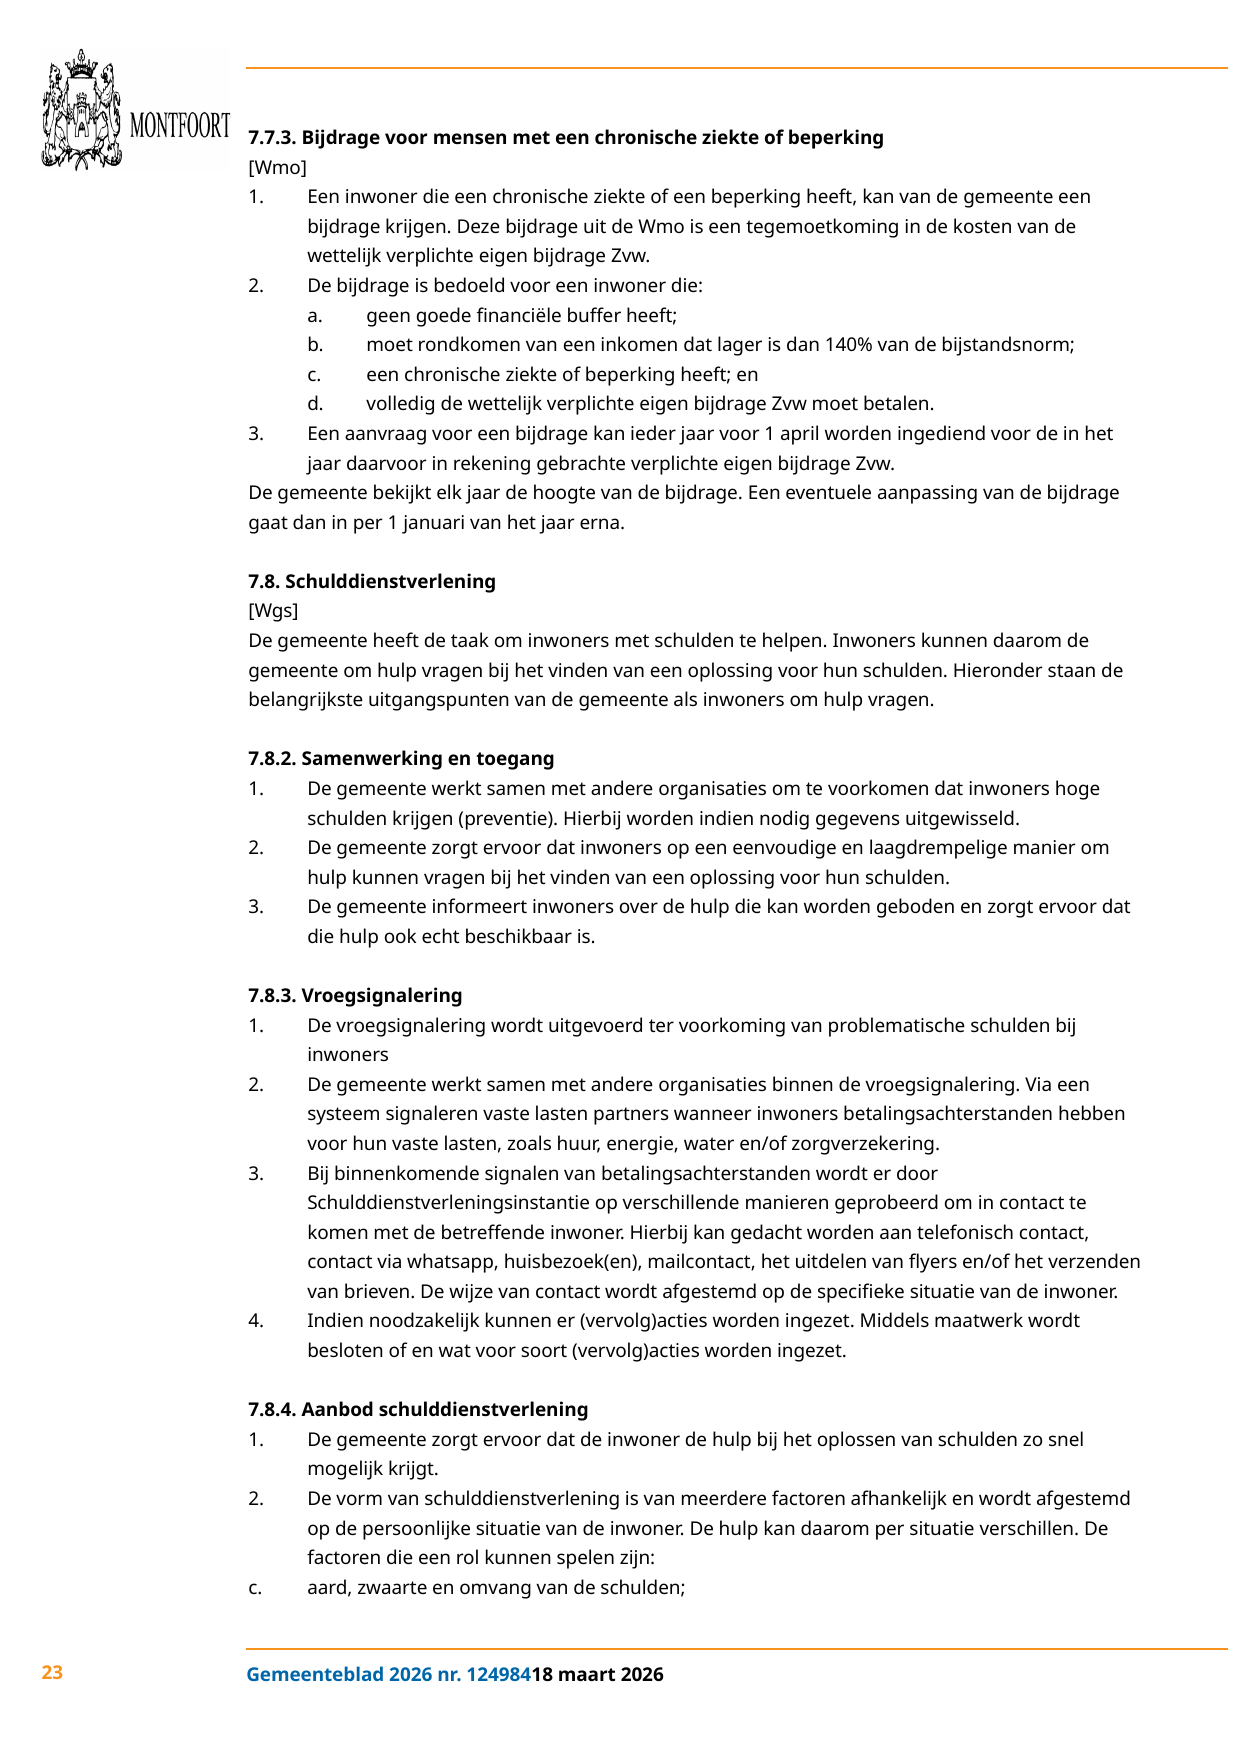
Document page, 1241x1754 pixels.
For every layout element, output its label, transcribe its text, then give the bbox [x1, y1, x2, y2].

text 7.8.2. Samenwerking en toegang [248, 746, 1152, 771]
text De gemeente bekijkt elk jaar de hoogte van de bijdrage. Een eventuele aanpassing van de bijdrage gaat dan in per 1 januari van het jaar erna. [248, 479, 1152, 535]
list Indien noodzakelijk kunnen er (vervolg)acties worden ingezet. Middels maatwerk wordt besloten of en wat voor soort (vervolg)acties worden ingezet. [248, 1308, 1152, 1363]
list geen goede financiële buffer heeft; [307, 302, 1152, 328]
list De gemeente werkt samen met andere organisaties om te voorkomen dat inwoners hoge schulden krijgen (preventie). Hierbij worden indien nodig gegevens uitgewisseld. [248, 775, 1152, 831]
text De gemeente heeft de taak om inwoners met schulden te helpen. Inwoners kunnen daarom de gemeente om hulp vragen bij het vinden van een oplossing voor hun schulden. Hieronder staan de belangrijkste uitgangspunten van de gemeente als inwoners om hulp vragen. [248, 627, 1152, 712]
list moet rondkomen van een inkomen dat lager is dan 140% van de bijstandsnorm; [307, 331, 1152, 357]
list Bij binnenkomende signalen van betalingsachterstanden wordt er door Schulddienstverleningsinstantie op verschillende manieren geprobeerd om in contact te komen met de betreffende inwoner. Hierbij kan gedacht worden aan telefonisch contact, contact via whatsapp, huisbezoek(en), mailcontact, het uitdelen van flyers en/of het verzenden van brieven. De wijze van contact wordt afgestemd op de specifieke situatie van de inwoner. [248, 1160, 1152, 1304]
list De bijdrage is bedoeld voor een inwoner die: [248, 272, 1152, 298]
list aard, zwaarte en omvang van de schulden; [248, 1574, 1152, 1600]
text [Wmo] [248, 154, 1152, 180]
text 7.8. Schulddienstverlening [248, 568, 1152, 594]
list een chronische ziekte of beperking heeft; en [307, 361, 1152, 387]
text 7.8.3. Vroegsignalering [248, 982, 1152, 1008]
text 7.7.3. Bijdrage voor mensen met een chronische ziekte of beperking [248, 124, 1152, 150]
list Een aanvraag voor een bijdrage kan ieder jaar voor 1 april worden ingediend voor de in het jaar daarvoor in rekening gebrachte verplichte eigen bijdrage Zvw. [248, 420, 1152, 476]
list volledig de wettelijk verplichte eigen bijdrage Zvw moet betalen. [307, 391, 1152, 416]
list Een inwoner die een chronische ziekte of een beperking heeft, kan van de gemeente een bijdrage krijgen. Deze bijdrage uit de Wmo is een tegemoetkoming in de kosten van de wettelijk verplichte eigen bijdrage Zvw. [248, 183, 1152, 268]
list De gemeente informeert inwoners over de hulp die kan worden geboden en zorgt ervoor dat die hulp ook echt beschikbaar is. [248, 893, 1152, 949]
list De vorm van schulddienstverlening is van meerdere factoren afhankelijk en wordt afgestemd op de persoonlijke situatie van de inwoner. De hulp kan daarom per situatie verschillen. De factoren die een rol kunnen spelen zijn: [248, 1485, 1152, 1570]
text 7.8.4. Aanbod schulddienstverlening [248, 1396, 1152, 1422]
list De gemeente werkt samen met andere organisaties binnen de vroegsignalering. Via een systeem signaleren vaste lasten partners wanneer inwoners betalingsachterstanden hebben voor hun vaste lasten, zoals huur, energie, water en/of zorgverzekering. [248, 1071, 1152, 1156]
list De gemeente zorgt ervoor dat inwoners op een eenvoudige en laagdrempelige manier om hulp kunnen vragen bij het vinden van een oplossing voor hun schulden. [248, 834, 1152, 890]
list De vroegsignalering wordt uitgevoerd ter voorkoming van problematische schulden bij inwoners [248, 1012, 1152, 1067]
list De gemeente zorgt ervoor dat de inwoner de hulp bij het oplossen van schulden zo snel mogelijk krijgt. [248, 1426, 1152, 1481]
picture [41, 47, 231, 172]
text [Wgs] [248, 598, 1152, 623]
